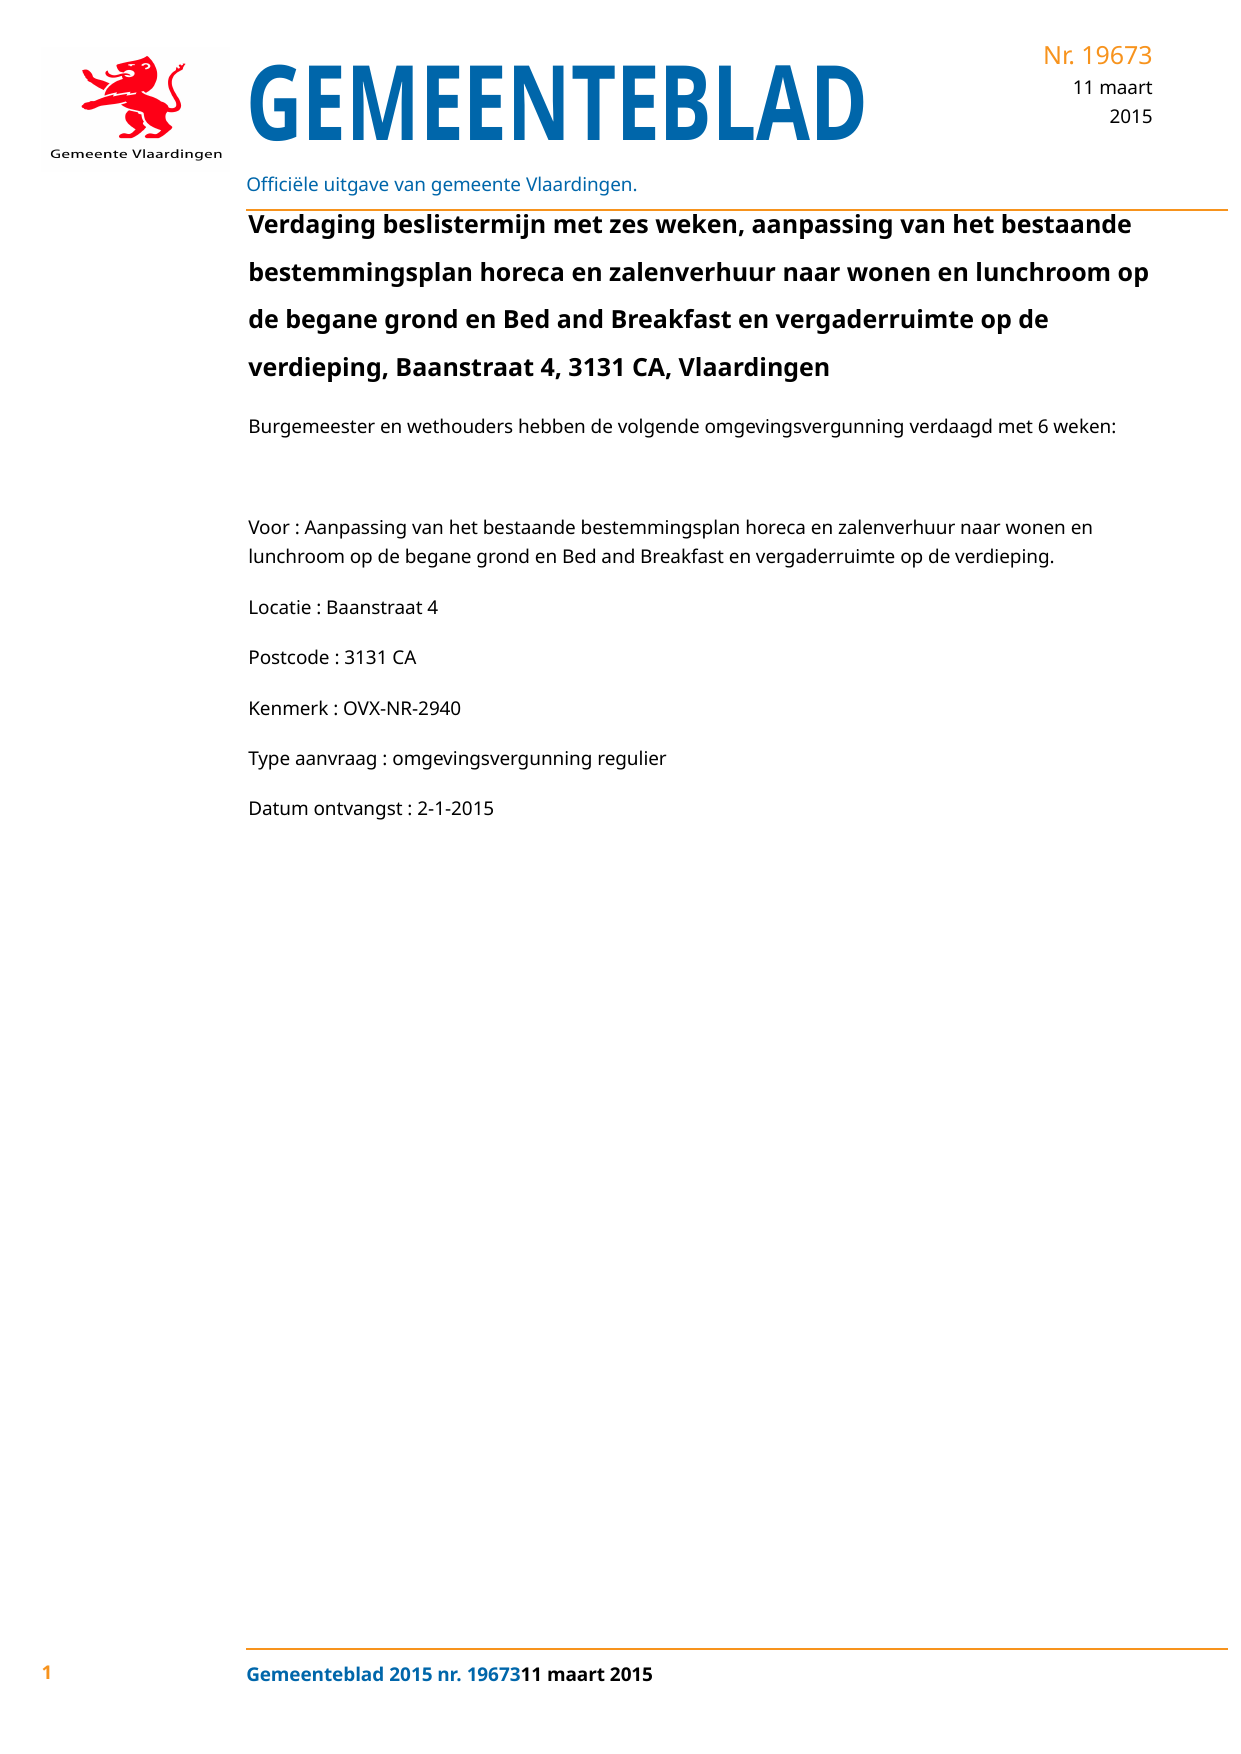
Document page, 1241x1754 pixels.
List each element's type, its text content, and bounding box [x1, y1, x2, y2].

text Voor : Aanpassing van het bestaande bestemmingsplan horeca en zalenverhuur naar wonen en lunchroom op de begane grond en Bed and Breakfast en vergaderruimte op de verdieping. [248, 514, 1152, 569]
text Type aanvraag : omgevingsvergunning regulier [248, 745, 1152, 771]
text Locatie : Baanstraat 4 [248, 594, 1152, 620]
text Kenmerk : OVX-NR-2940 [248, 695, 1152, 721]
text Verdaging beslistermijn met zes weken, aanpassing van het bestaande bestemmingsplan horeca en zalenverhuur naar wonen en lunchroom op de begane grond en Bed and Breakfast en vergaderruimte op de verdieping, Baanstraat 4, 3131 CA, Vlaardingen [248, 211, 1152, 384]
text Datum ontvangst : 2-1-2015 [248, 796, 1152, 821]
text Burgemeester en wethouders hebben de volgende omgevingsvergunning verdaagd met 6 weken: [248, 413, 1152, 439]
picture [41, 47, 231, 172]
text Postcode : 3131 CA [248, 644, 1152, 670]
